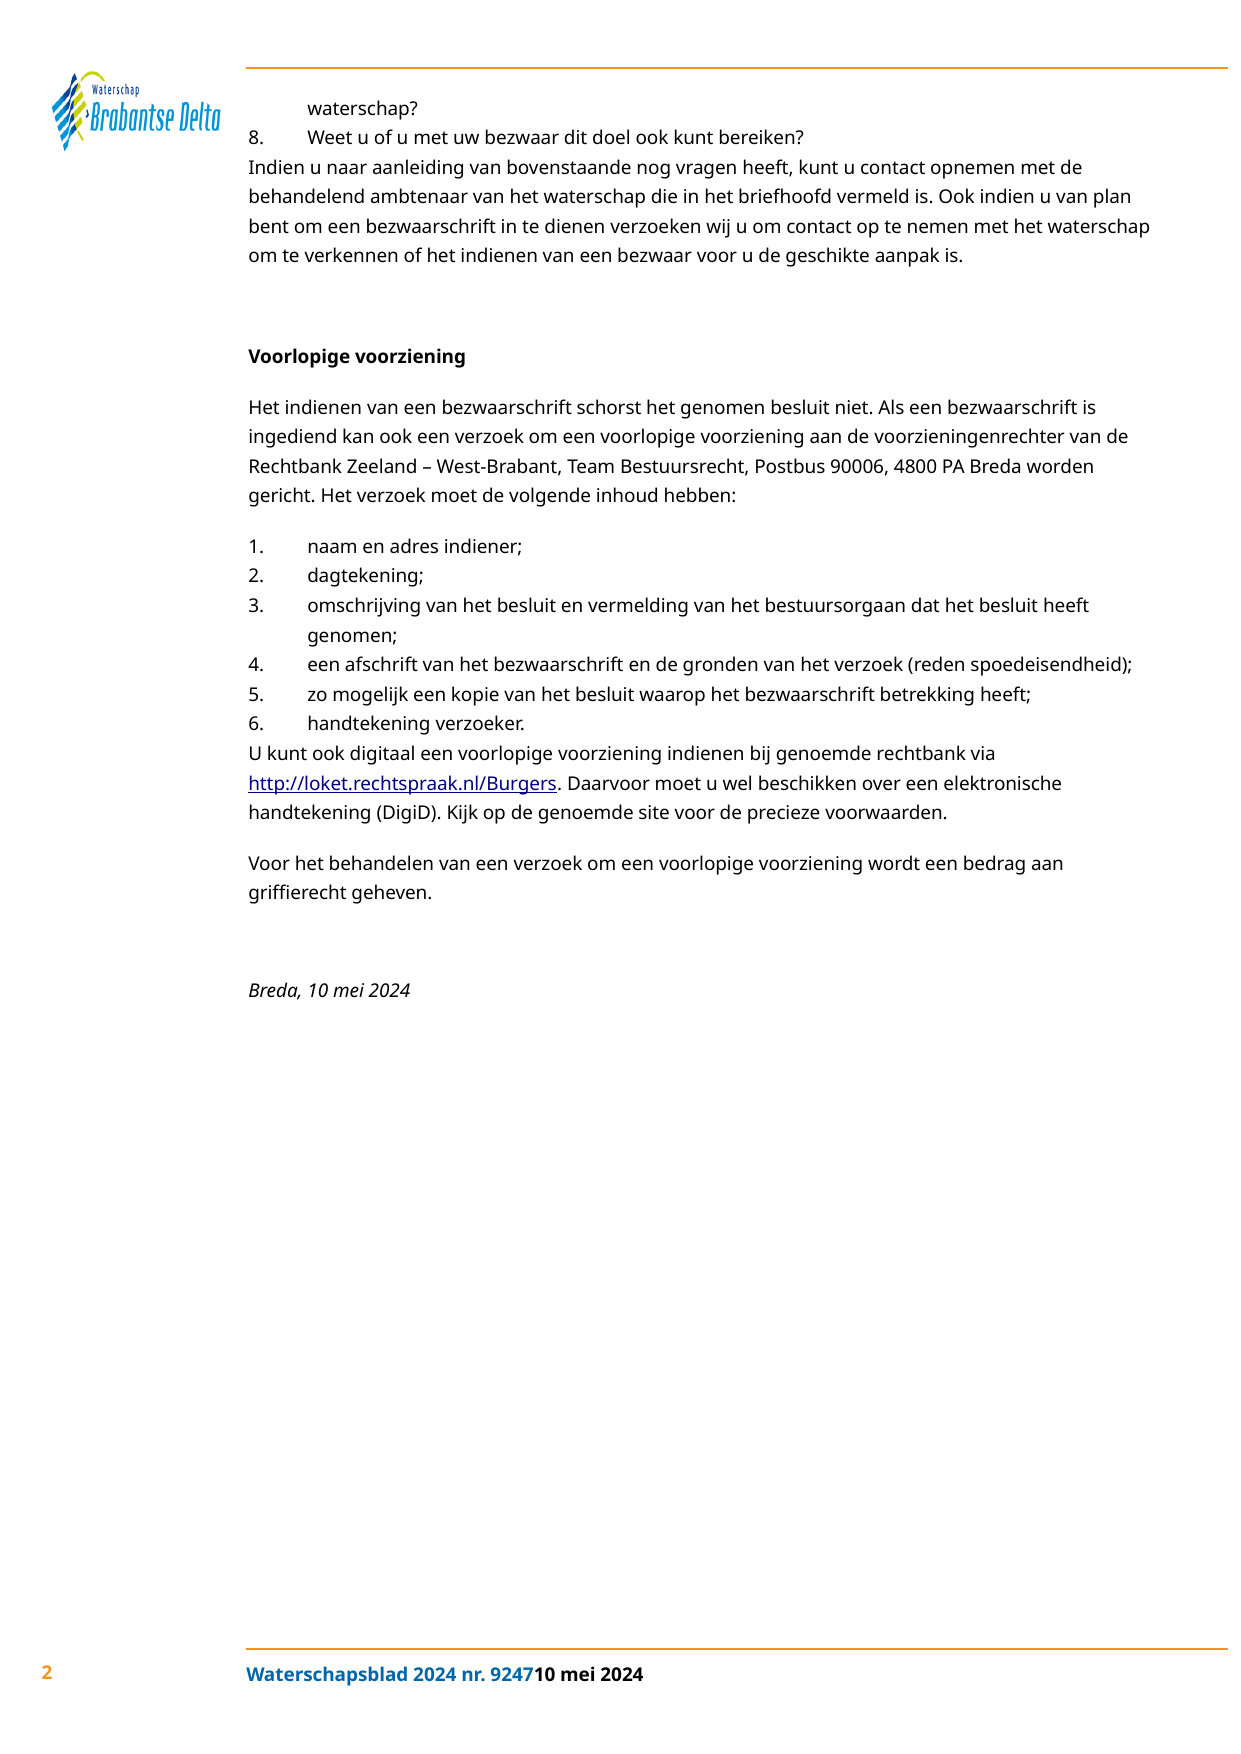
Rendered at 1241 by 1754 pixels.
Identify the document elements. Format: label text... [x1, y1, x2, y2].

text Voor het behandelen van een verzoek om een voorlopige voorziening wordt een bedrag aan griffierecht geheven. [248, 850, 1152, 905]
text U kunt ook digitaal een voorlopige voorziening indienen bij genoemde rechtbank via http://loket.rechtspraak.nl/Burgers. Daarvoor moet u wel beschikken over een elektronische handtekening (DigiD). Kijk op de genoemde site voor de precieze voorwaarden. [248, 740, 1152, 825]
text Voorlopige voorziening [248, 343, 1152, 369]
list een afschrift van het bezwaarschrift en de gronden van het verzoek (reden spoedeisendheid); [248, 651, 1152, 677]
list naam en adres indiener; [248, 533, 1152, 559]
list omschrijving van het besluit en vermelding van het bestuursorgaan dat het besluit heeft genomen; [248, 592, 1152, 648]
list dagtekening; [248, 563, 1152, 588]
text Het indienen van een bezwaarschrift schorst het genomen besluit niet. Als een bezwaarschrift is ingediend kan ook een verzoek om een voorlopige voorziening aan de voorzieningenrechter van de Rechtbank Zeeland – West-Brabant, Team Bestuursrecht, Postbus 90006, 4800 PA Breda worden gericht. Het verzoek moet de volgende inhoud hebben: [248, 394, 1152, 508]
list Weet u of u met uw bezwaar dit doel ook kunt bereiken? [248, 124, 1152, 150]
list zo mogelijk een kopie van het besluit waarop het bezwaarschrift betrekking heeft; [248, 681, 1152, 707]
picture [41, 47, 231, 172]
list handtekening verzoeker. [248, 711, 1152, 736]
list waterschap? [248, 95, 1152, 121]
text Breda, 10 mei 2024 [248, 978, 1152, 1003]
text Indien u naar aanleiding van bovenstaande nog vragen heeft, kunt u contact opnemen met de behandelend ambtenaar van het waterschap die in het briefhoofd vermeld is. Ook indien u van plan bent om een bezwaarschrift in te dienen verzoeken wij u om contact op te nemen met het waterschap om te verkennen of het indienen van een bezwaar voor u de geschikte aanpak is. [248, 154, 1152, 268]
